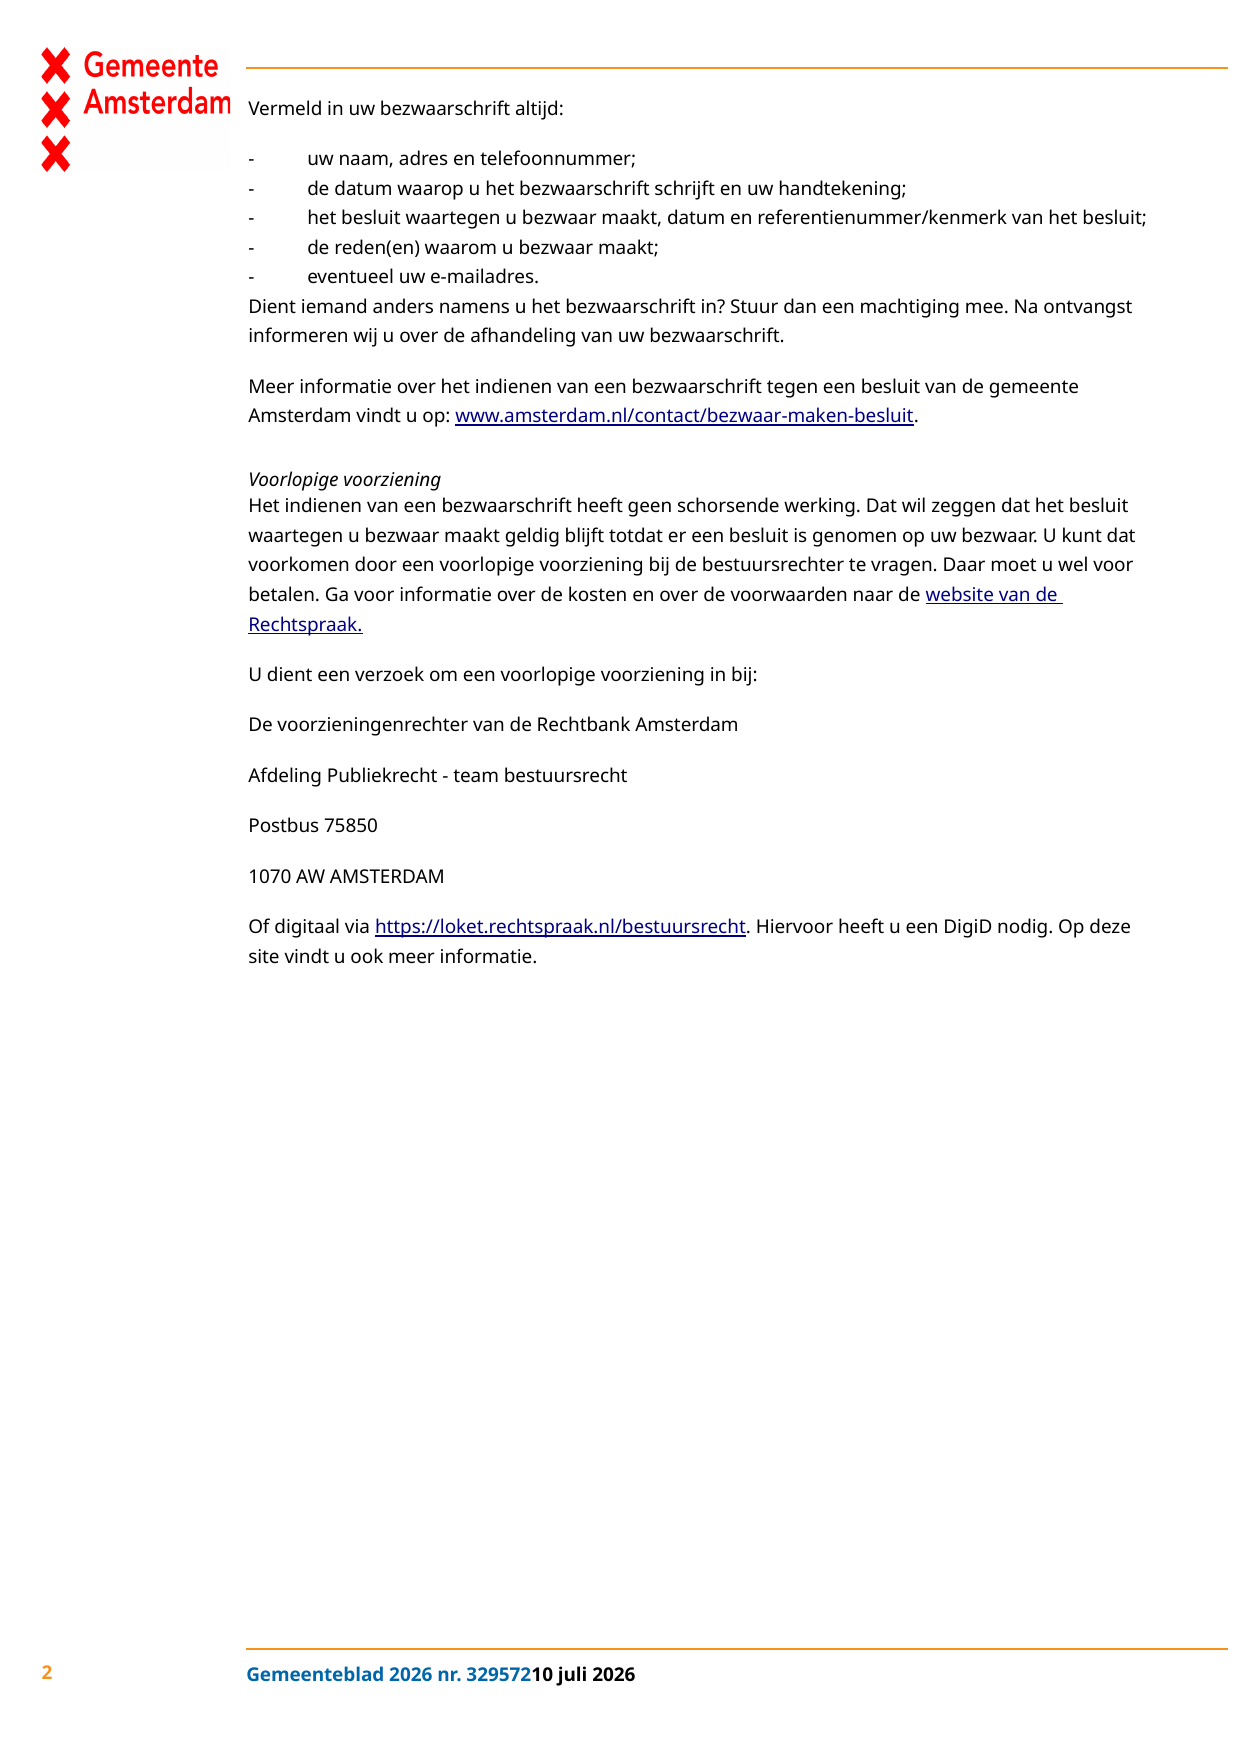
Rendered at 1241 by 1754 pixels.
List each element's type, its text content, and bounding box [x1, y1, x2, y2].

list de datum waarop u het bezwaarschrift schrijft en uw handtekening; [248, 175, 1152, 201]
text Dient iemand anders namens u het bezwaarschrift in? Stuur dan een machtiging mee. Na ontvangst informeren wij u over de afhandeling van uw bezwaarschrift. [248, 293, 1152, 348]
list eventueel uw e-mailadres. [248, 263, 1152, 289]
text Voorlopige voorziening [248, 467, 1152, 492]
text Meer informatie over het indienen van een bezwaarschrift tegen een besluit van de gemeente Amsterdam vindt u op: www.amsterdam.nl/contact/bezwaar-maken-besluit. [248, 373, 1152, 428]
text De voorzieningenrechter van de Rechtbank Amsterdam [248, 712, 1152, 737]
text Afdeling Publiekrecht - team bestuursrecht [248, 762, 1152, 788]
picture [41, 47, 231, 172]
list de reden(en) waarom u bezwaar maakt; [248, 234, 1152, 260]
text Vermeld in uw bezwaarschrift altijd: [248, 95, 1152, 121]
text 1070 AW AMSTERDAM [248, 863, 1152, 888]
text Het indienen van een bezwaarschrift heeft geen schorsende werking. Dat wil zeggen dat het besluit waartegen u bezwaar maakt geldig blijft totdat er een besluit is genomen op uw bezwaar. U kunt dat voorkomen door een voorlopige voorziening bij de bestuursrechter te vragen. Daar moet u wel voor betalen. Ga voor informatie over de kosten en over de voorwaarden naar de website van de Rechtspraak. [248, 492, 1152, 636]
text U dient een verzoek om een voorlopige voorziening in bij: [248, 661, 1152, 687]
list het besluit waartegen u bezwaar maakt, datum en referentienummer/kenmerk van het besluit; [248, 204, 1152, 230]
text Of digitaal via https://loket.rechtspraak.nl/bestuursrecht. Hiervoor heeft u een DigiD nodig. Op deze site vindt u ook meer informatie. [248, 913, 1152, 968]
list uw naam, adres en telefoonnummer; [248, 145, 1152, 171]
text Postbus 75850 [248, 812, 1152, 838]
